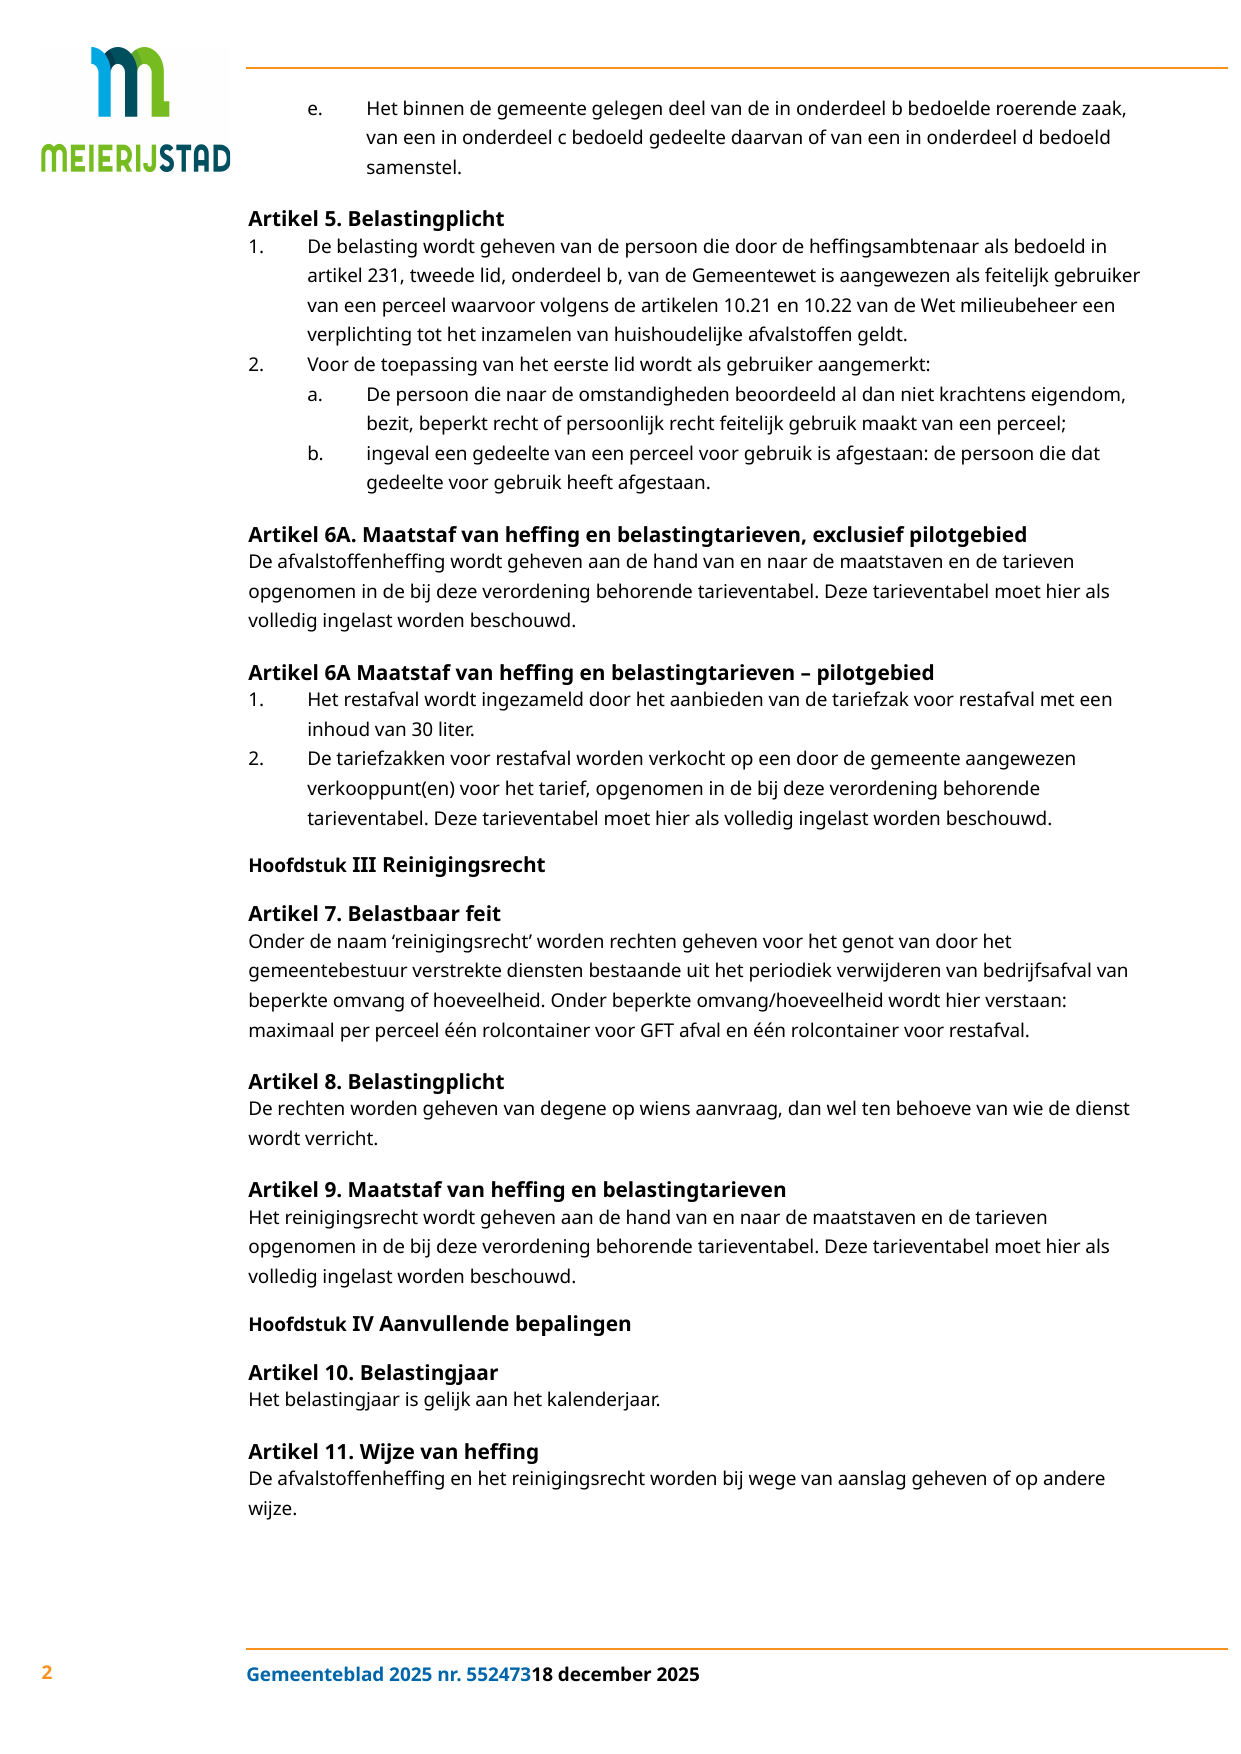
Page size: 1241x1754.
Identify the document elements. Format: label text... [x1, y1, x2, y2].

list ingeval een gedeelte van een perceel voor gebruik is afgestaan: de persoon die dat gedeelte voor gebruik heeft afgestaan. [307, 440, 1152, 495]
list Het restafval wordt ingezameld door het aanbieden van de tariefzak voor restafval met een inhoud van 30 liter. [248, 686, 1152, 742]
text Hoofdstuk IV Aanvullende bepalingen [248, 1309, 1152, 1337]
text Het belastingjaar is gelijk aan het kalenderjaar. [248, 1387, 1152, 1412]
list De belasting wordt geheven van de persoon die door de heffingsambtenaar als bedoeld in artikel 231, tweede lid, onderdeel b, van de Gemeentewet is aangewezen als feitelijk gebruiker van een perceel waarvoor volgens de artikelen 10.21 en 10.22 van de Wet milieubeheer een verplichting tot het inzamelen van huishoudelijke afvalstoffen geldt. [248, 233, 1152, 347]
text Artikel 10. Belastingjaar [248, 1358, 1152, 1387]
text Onder de naam ‘reinigingsrecht’ worden rechten geheven voor het genot van door het gemeentebestuur verstrekte diensten bestaande uit het periodiek verwijderen van bedrijfsafval van beperkte omvang of hoeveelheid. Onder beperkte omvang/hoeveelheid wordt hier verstaan: maximaal per perceel één rolcontainer voor GFT afval en één rolcontainer voor restafval. [248, 928, 1152, 1042]
text Artikel 9. Maatstaf van heffing en belastingtarieven [248, 1176, 1152, 1204]
list De tariefzakken voor restafval worden verkocht op een door de gemeente aangewezen verkooppunt(en) voor het tarief, opgenomen in de bij deze verordening behorende tarieventabel. Deze tarieventabel moet hier als volledig ingelast worden beschouwd. [248, 746, 1152, 830]
list Voor de toepassing van het eerste lid wordt als gebruiker aangemerkt: [248, 351, 1152, 377]
text Artikel 11. Wijze van heffing [248, 1437, 1152, 1465]
text Het reinigingsrecht wordt geheven aan de hand van en naar de maatstaven en de tarieven opgenomen in de bij deze verordening behorende tarieventabel. Deze tarieventabel moet hier als volledig ingelast worden beschouwd. [248, 1204, 1152, 1289]
text Artikel 8. Belastingplicht [248, 1067, 1152, 1096]
text Artikel 5. Belastingplicht [248, 204, 1152, 233]
picture [41, 47, 231, 172]
text Artikel 6A Maatstaf van heffing en belastingtarieven – pilotgebied [248, 658, 1152, 686]
text De afvalstoffenheffing en het reinigingsrecht worden bij wege van aanslag geheven of op andere wijze. [248, 1465, 1152, 1521]
text Artikel 6A. Maatstaf van heffing en belastingtarieven, exclusief pilotgebied [248, 520, 1152, 548]
text Artikel 7. Belastbaar feit [248, 899, 1152, 928]
text De afvalstoffenheffing wordt geheven aan de hand van en naar de maatstaven en de tarieven opgenomen in de bij deze verordening behorende tarieventabel. Deze tarieventabel moet hier als volledig ingelast worden beschouwd. [248, 548, 1152, 633]
list Het binnen de gemeente gelegen deel van de in onderdeel b bedoelde roerende zaak, van een in onderdeel c bedoeld gedeelte daarvan of van een in onderdeel d bedoeld samenstel. [307, 95, 1152, 180]
text Hoofdstuk III Reinigingsrecht [248, 850, 1152, 879]
text De rechten worden geheven van degene op wiens aanvraag, dan wel ten behoeve van wie de dienst wordt verricht. [248, 1096, 1152, 1151]
list De persoon die naar de omstandigheden beoordeeld al dan niet krachtens eigendom, bezit, beperkt recht of persoonlijk recht feitelijk gebruik maakt van een perceel; [307, 381, 1152, 436]
